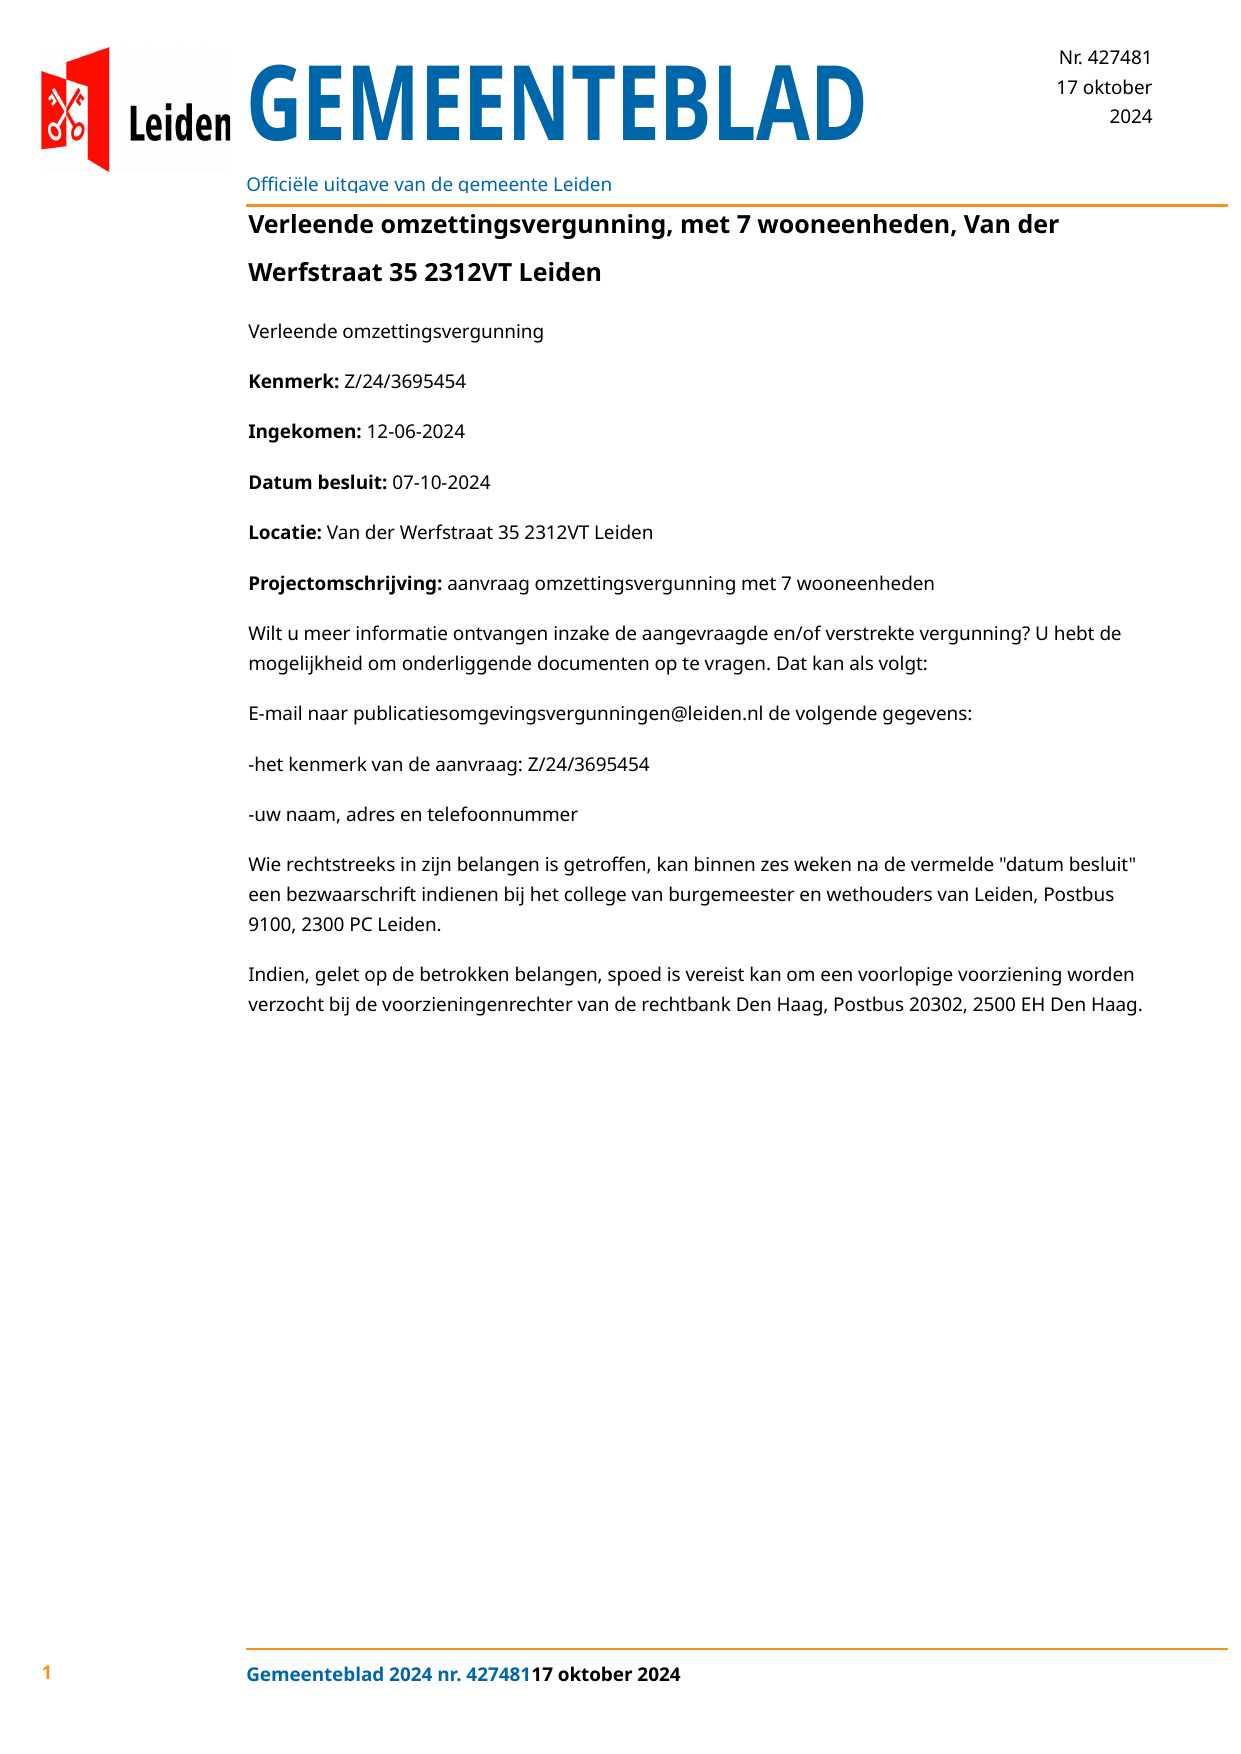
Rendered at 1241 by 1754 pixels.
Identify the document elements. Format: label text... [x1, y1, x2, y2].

text Verleende omzettingsvergunning, met 7 wooneenheden, Van der Werfstraat 35 2312VT Leiden [248, 207, 1152, 288]
picture [41, 47, 231, 172]
text E-mail naar publicatiesomgevingsvergunningen@leiden.nl de volgende gegevens: [248, 700, 1152, 726]
text Wilt u meer informatie ontvangen inzake de aangevraagde en/of verstrekte vergunning? U hebt de mogelijkheid om onderliggende documenten op te vragen. Dat kan als volgt: [248, 620, 1152, 676]
text Datum besluit: 07-10-2024 [248, 469, 1152, 495]
text -het kenmerk van de aanvraag: Z/24/3695454 [248, 751, 1152, 777]
text Verleende omzettingsvergunning [248, 318, 1152, 344]
text Projectomschrijving: aanvraag omzettingsvergunning met 7 wooneenheden [248, 570, 1152, 596]
text Ingekomen: 12-06-2024 [248, 419, 1152, 444]
text Locatie: Van der Werfstraat 35 2312VT Leiden [248, 519, 1152, 545]
text Indien, gelet op de betrokken belangen, spoed is vereist kan om een voorlopige voorziening worden verzocht bij de voorzieningenrechter van de rechtbank Den Haag, Postbus 20302, 2500 EH Den Haag. [248, 961, 1152, 1017]
text Kenmerk: Z/24/3695454 [248, 368, 1152, 394]
text -uw naam, adres en telefoonnummer [248, 801, 1152, 827]
text Wie rechtstreeks in zijn belangen is getroffen, kan binnen zes weken na de vermelde "datum besluit" een bezwaarschrift indienen bij het college van burgemeester en wethouders van Leiden, Postbus 9100, 2300 PC Leiden. [248, 852, 1152, 937]
